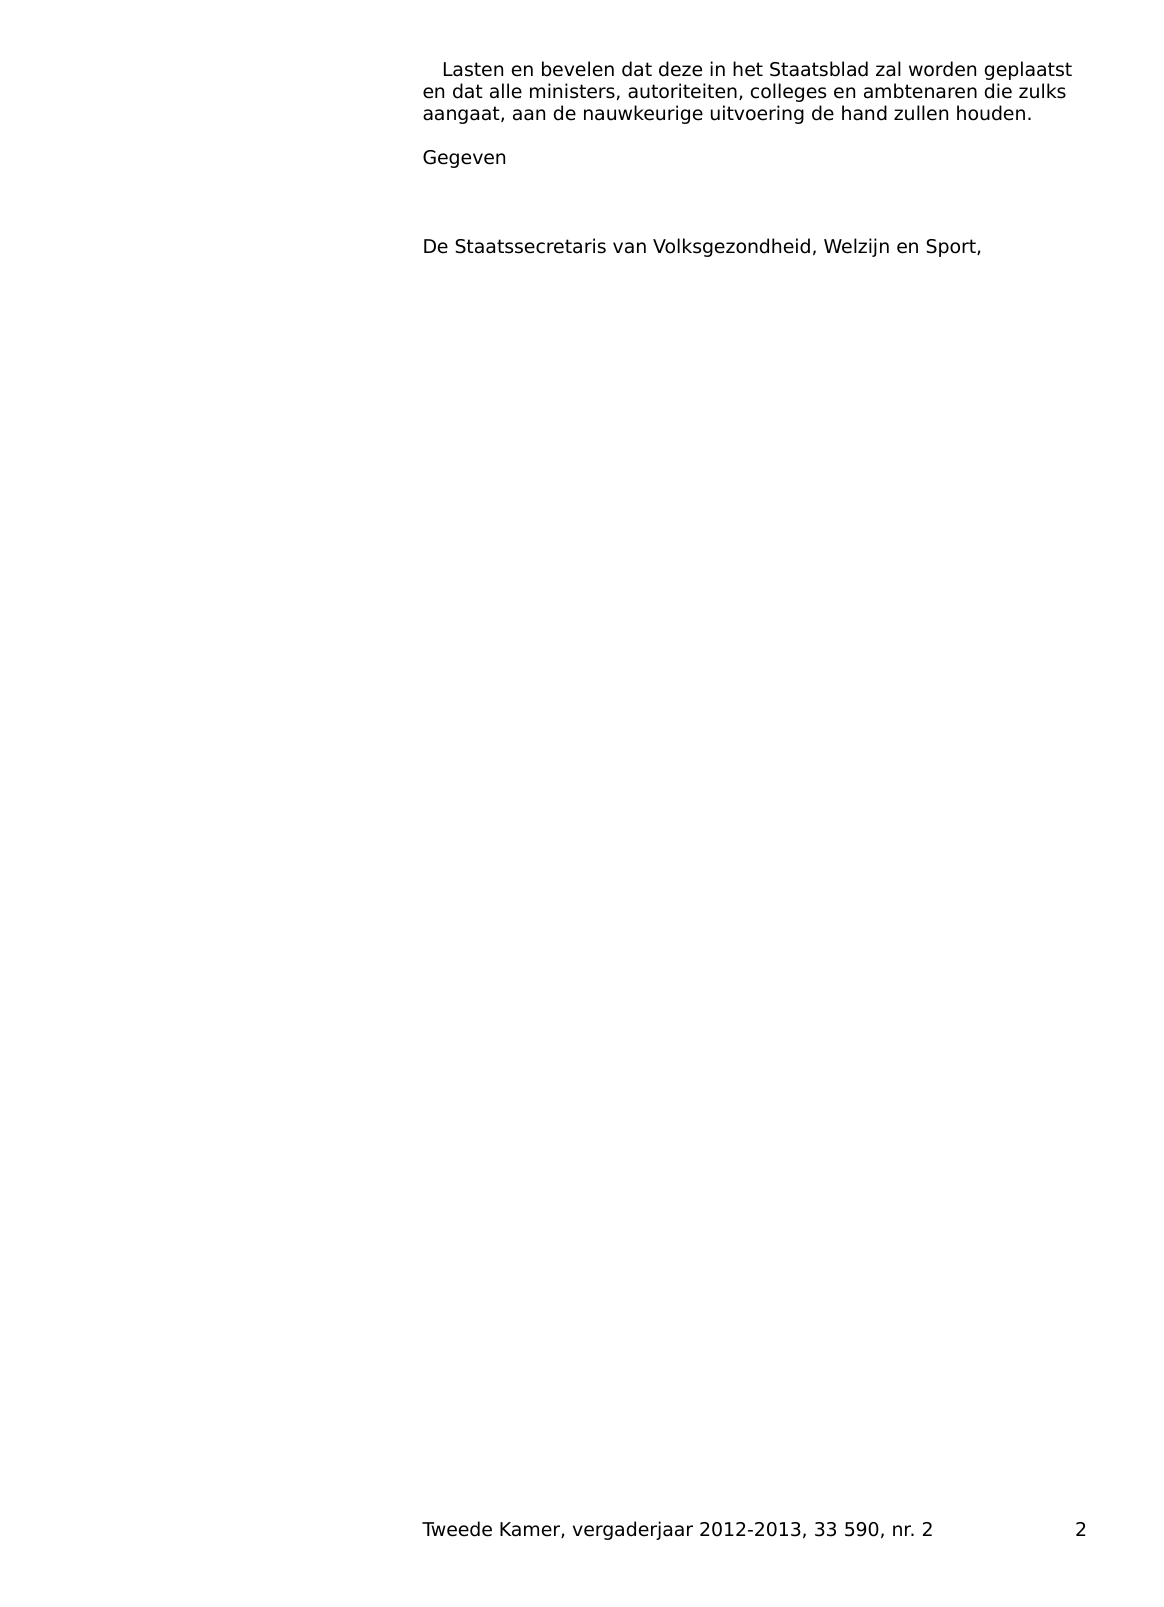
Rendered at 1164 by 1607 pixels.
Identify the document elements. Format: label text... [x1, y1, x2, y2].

text Gegeven [422, 147, 1087, 169]
text De Staatssecretaris van Volksgezondheid, Welzijn en Sport, [422, 236, 1087, 258]
text Lasten en bevelen dat deze in het Staatsblad zal worden geplaatst en dat alle ministers, autoriteiten, colleges en ambtenaren die zulks aangaat, aan de nauwkeurige uitvoering de hand zullen houden. [422, 59, 1087, 125]
